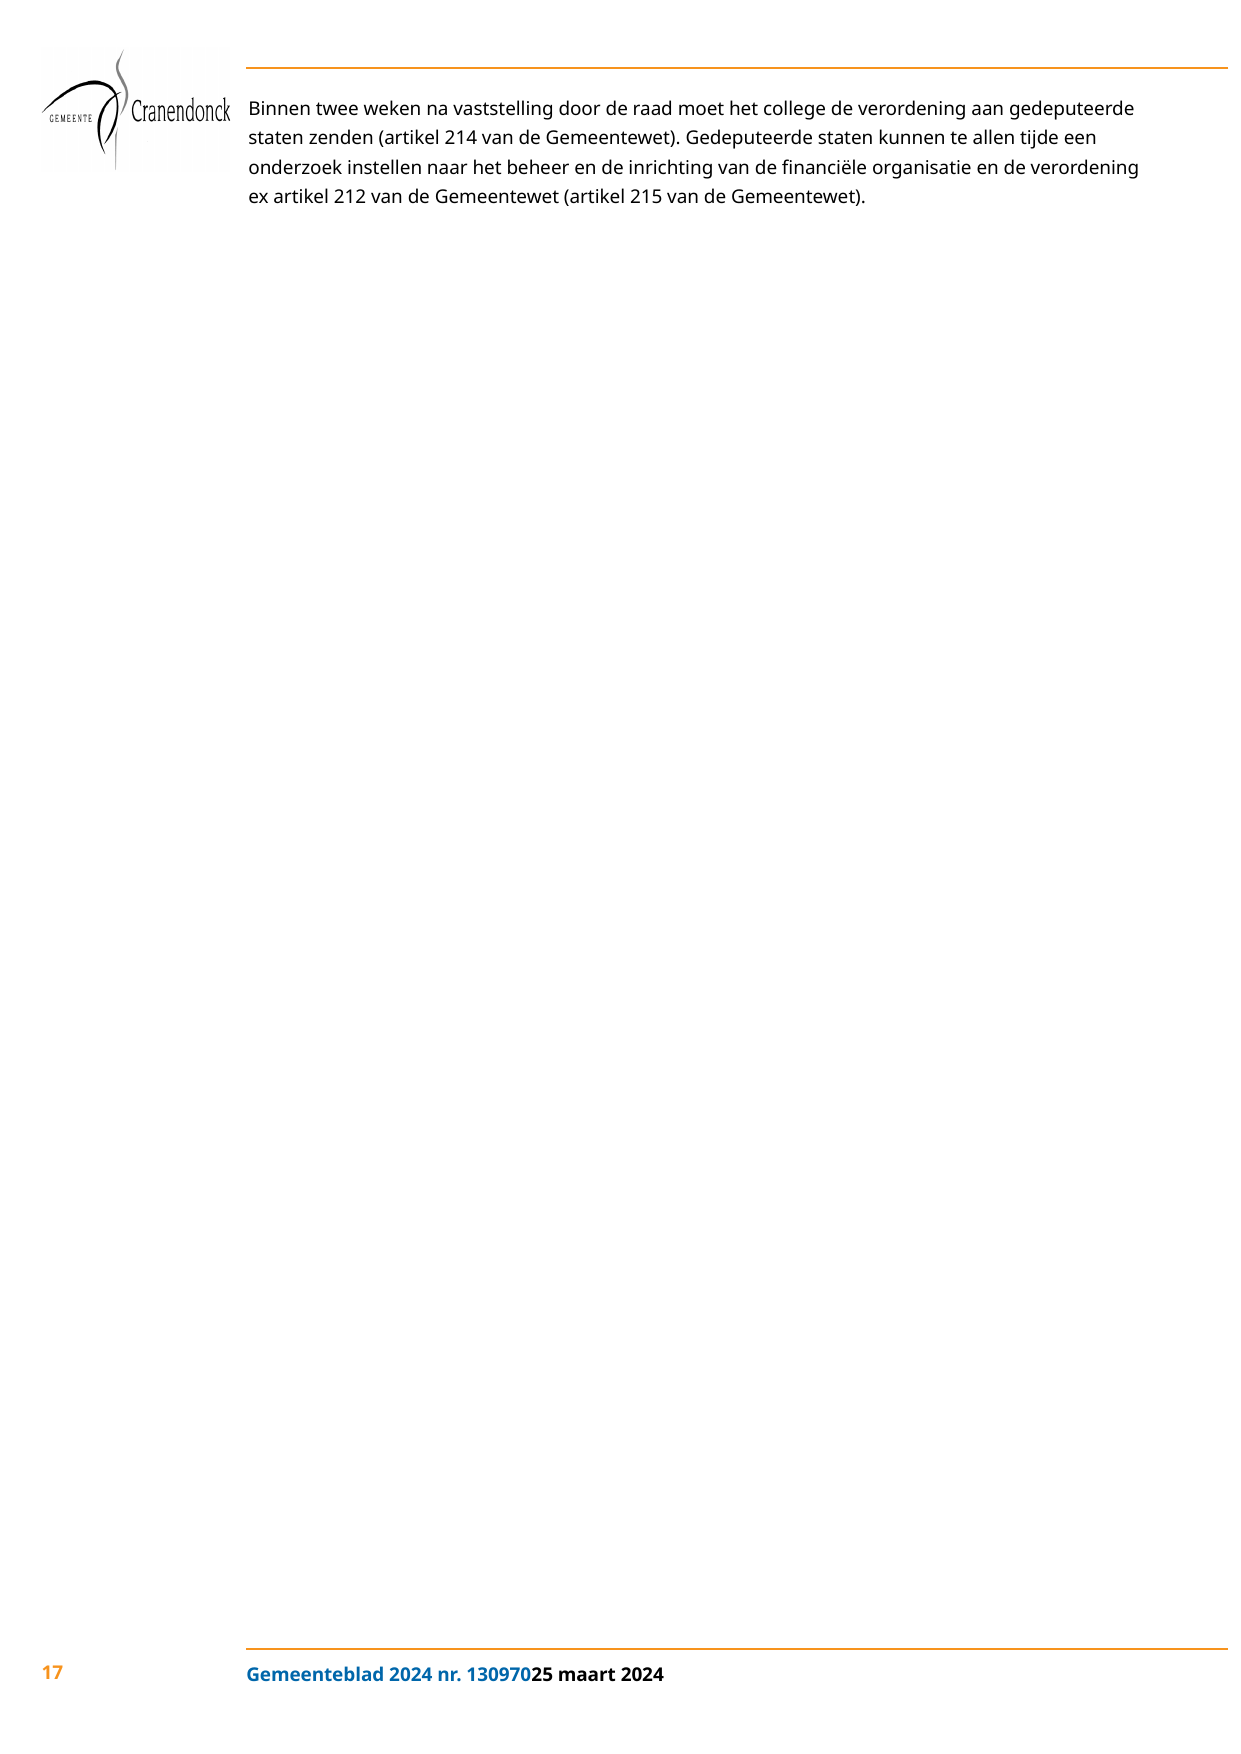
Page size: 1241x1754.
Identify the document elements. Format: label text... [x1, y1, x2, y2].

text Binnen twee weken na vaststelling door de raad moet het college de verordening aan gedeputeerde staten zenden (artikel 214 van de Gemeentewet). Gedeputeerde staten kunnen te allen tijde een onderzoek instellen naar het beheer en de inrichting van de financiële organisatie en de verordening ex artikel 212 van de Gemeentewet (artikel 215 van de Gemeentewet). [248, 95, 1152, 209]
picture [41, 47, 231, 172]
